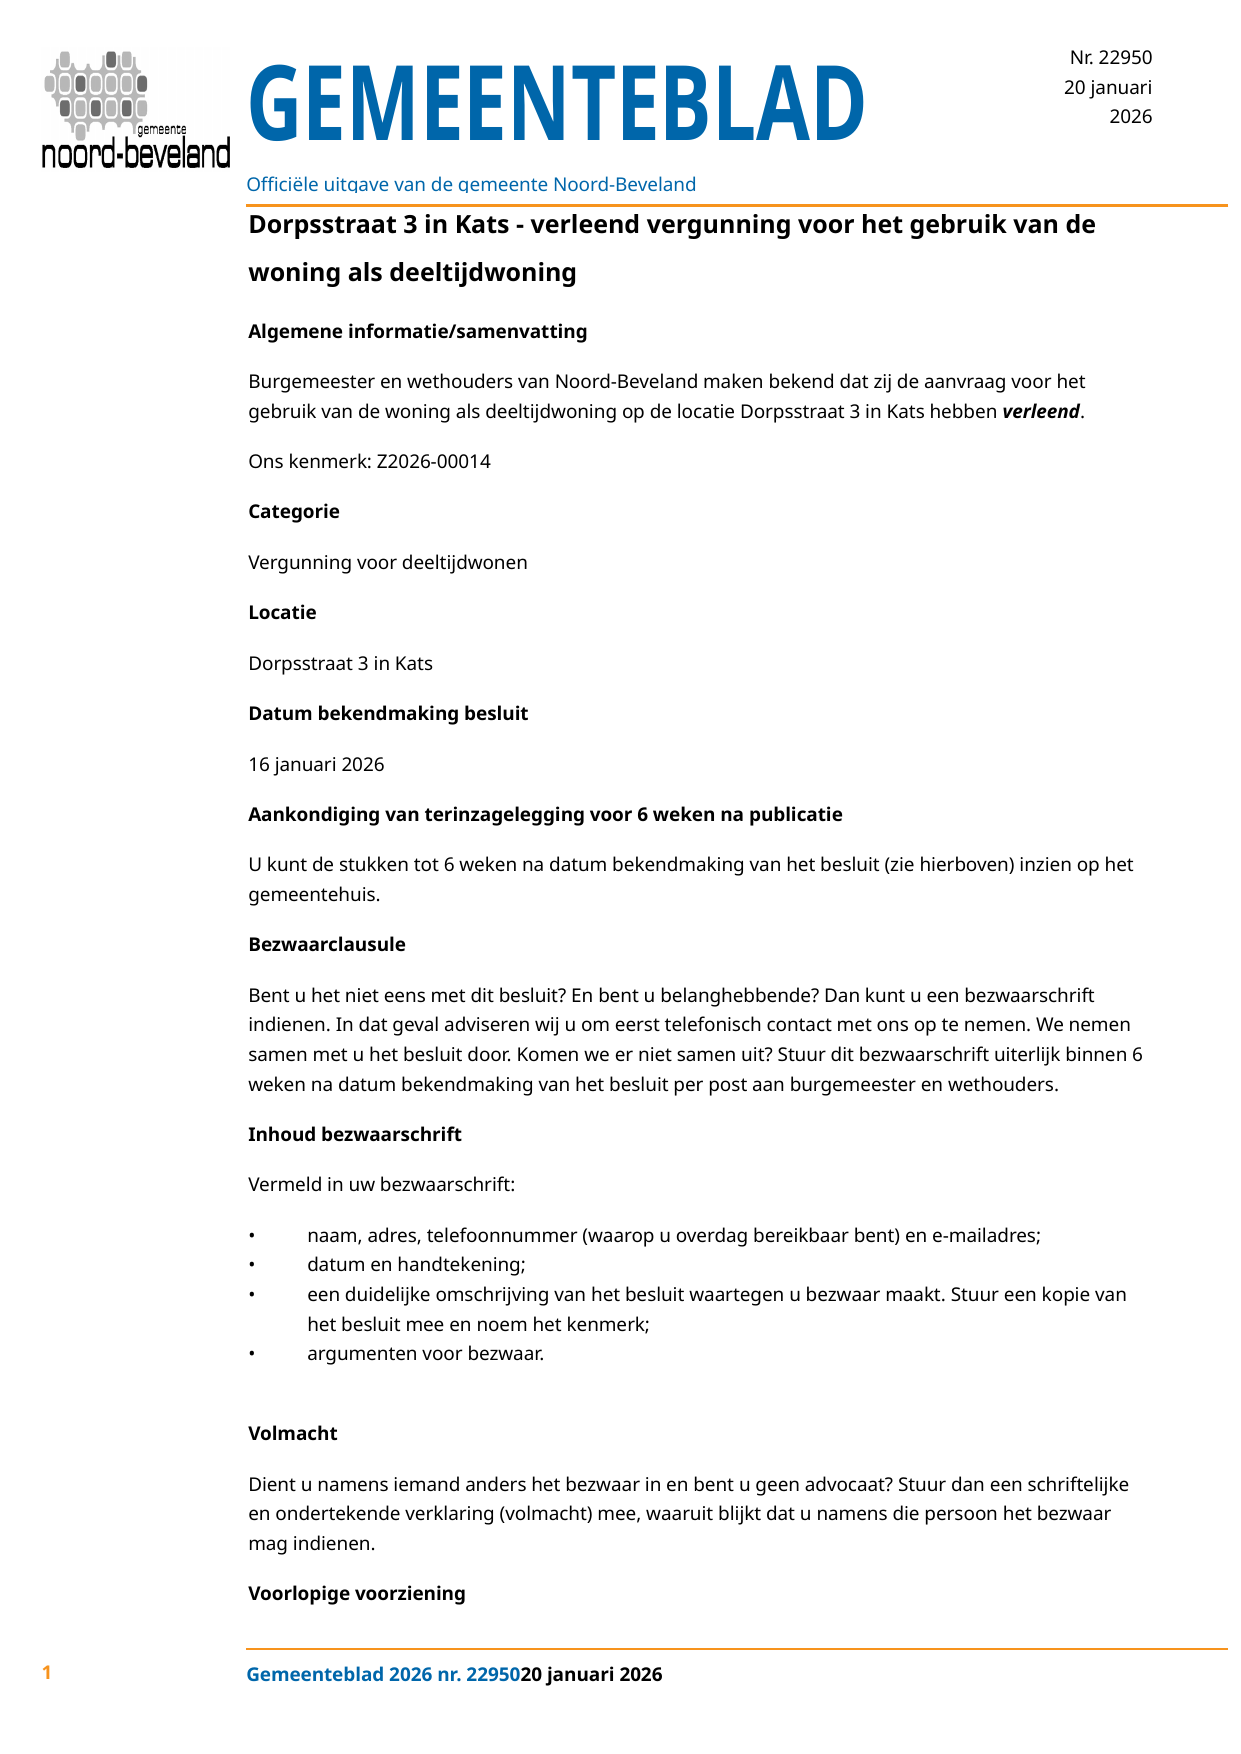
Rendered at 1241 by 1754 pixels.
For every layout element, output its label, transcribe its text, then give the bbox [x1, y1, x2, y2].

list argumenten voor bezwaar. [248, 1340, 1152, 1366]
text Bezwaarclausule [248, 932, 1152, 957]
text Dorpsstraat 3 in Kats - verleend vergunning voor het gebruik van de woning als deeltijdwoning [248, 207, 1152, 288]
text Algemene informatie/samenvatting [248, 318, 1152, 344]
text Dient u namens iemand anders het bezwaar in en bent u geen advocaat? Stuur dan een schriftelijke en ondertekende verklaring (volmacht) mee, waaruit blijkt dat u namens die persoon het bezwaar mag indienen. [248, 1471, 1152, 1556]
picture [41, 47, 231, 172]
text Inhoud bezwaarschrift [248, 1121, 1152, 1147]
text 16 januari 2026 [248, 751, 1152, 777]
list naam, adres, telefoonnummer (waarop u overdag bereikbaar bent) en e-mailadres; [248, 1222, 1152, 1248]
list datum en handtekening; [248, 1252, 1152, 1277]
text Volmacht [248, 1420, 1152, 1446]
text U kunt de stukken tot 6 weken na datum bekendmaking van het besluit (zie hierboven) inzien op het gemeentehuis. [248, 852, 1152, 907]
text Burgemeester en wethouders van Noord-Beveland maken bekend dat zij de aanvraag voor het gebruik van de woning als deeltijdwoning op de locatie Dorpsstraat 3 in Kats hebben verleend. [248, 368, 1152, 424]
text Locatie [248, 599, 1152, 625]
text Ons kenmerk: Z2026-00014 [248, 448, 1152, 474]
text Categorie [248, 499, 1152, 524]
text Bent u het niet eens met dit besluit? En bent u belanghebbende? Dan kunt u een bezwaarschrift indienen. In dat geval adviseren wij u om eerst telefonisch contact met ons op te nemen. We nemen samen met u het besluit door. Komen we er niet samen uit? Stuur dit bezwaarschrift uiterlijk binnen 6 weken na datum bekendmaking van het besluit per post aan burgemeester en wethouders. [248, 982, 1152, 1097]
list een duidelijke omschrijving van het besluit waartegen u bezwaar maakt. Stuur een kopie van het besluit mee en noem het kenmerk; [248, 1281, 1152, 1337]
text Vermeld in uw bezwaarschrift: [248, 1172, 1152, 1197]
text Aankondiging van terinzagelegging voor 6 weken na publicatie [248, 801, 1152, 827]
text Voorlopige voorziening [248, 1580, 1152, 1606]
text Datum bekendmaking besluit [248, 700, 1152, 726]
text Vergunning voor deeltijdwonen [248, 549, 1152, 575]
text Dorpsstraat 3 in Kats [248, 650, 1152, 676]
